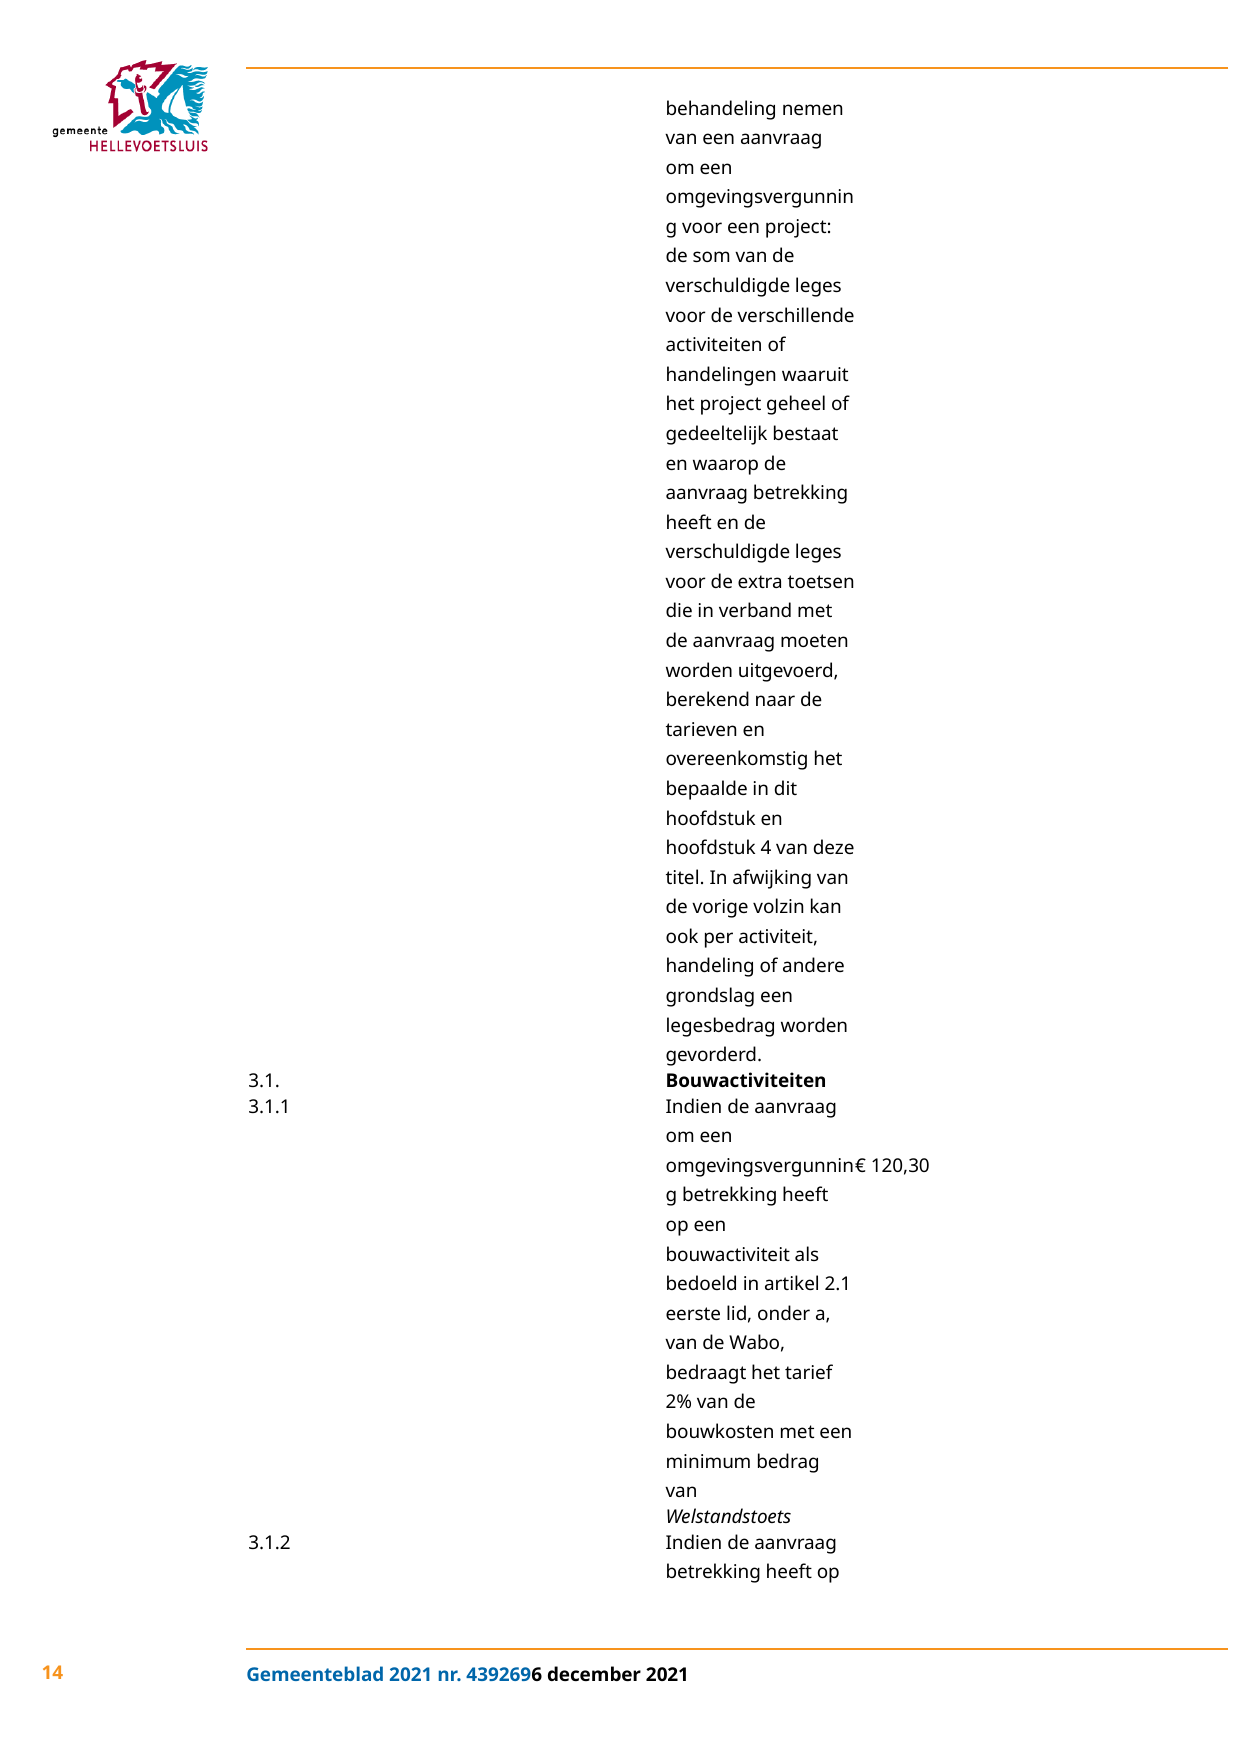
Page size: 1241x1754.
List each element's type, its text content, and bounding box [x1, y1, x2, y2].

table_cell Indien de aanvraag om een omgevingsvergunning betrekking heeft op een bouwactiviteit als bedoeld in artikel 2.1 eerste lid, onder a, van de Wabo, bedraagt het tarief 2% van de bouwkosten met een minimum bedrag van [665, 1093, 855, 1503]
table_cell Indien de aanvraag betrekking heeft op [665, 1529, 855, 1584]
table_cell behandeling nemen van een aanvraag om een omgevingsvergunning voor een project: de som van de verschuldigde leges voor de verschillende activiteiten of handelingen waaruit het project geheel of gedeeltelijk bestaat en waarop de aanvraag betrekking heeft en de verschuldigde leges voor de extra toetsen die in verband met de aanvraag moeten worden uitgevoerd, berekend naar de tarieven en overeenkomstig het bepaalde in dit hoofdstuk en hoofdstuk 4 van deze titel. In afwijking van de vorige volzin kan ook per activiteit, handeling of andere grondslag een legesbedrag worden gevorderd. [665, 95, 855, 1067]
table_cell 3.1.2 [248, 1529, 665, 1584]
table_cell [248, 95, 665, 1067]
table_cell [855, 1503, 948, 1529]
table_cell [855, 95, 948, 1067]
table_cell [855, 1067, 948, 1093]
table_cell Bouwactiviteiten [665, 1067, 855, 1093]
table_cell [248, 1503, 665, 1529]
table_cell € 120,30 [855, 1093, 948, 1503]
table_cell [855, 1529, 948, 1584]
table_cell 3.1.1 [248, 1093, 665, 1503]
table_cell 3.1. [248, 1067, 665, 1093]
picture [41, 47, 231, 172]
table_cell Welstandstoets [665, 1503, 855, 1529]
